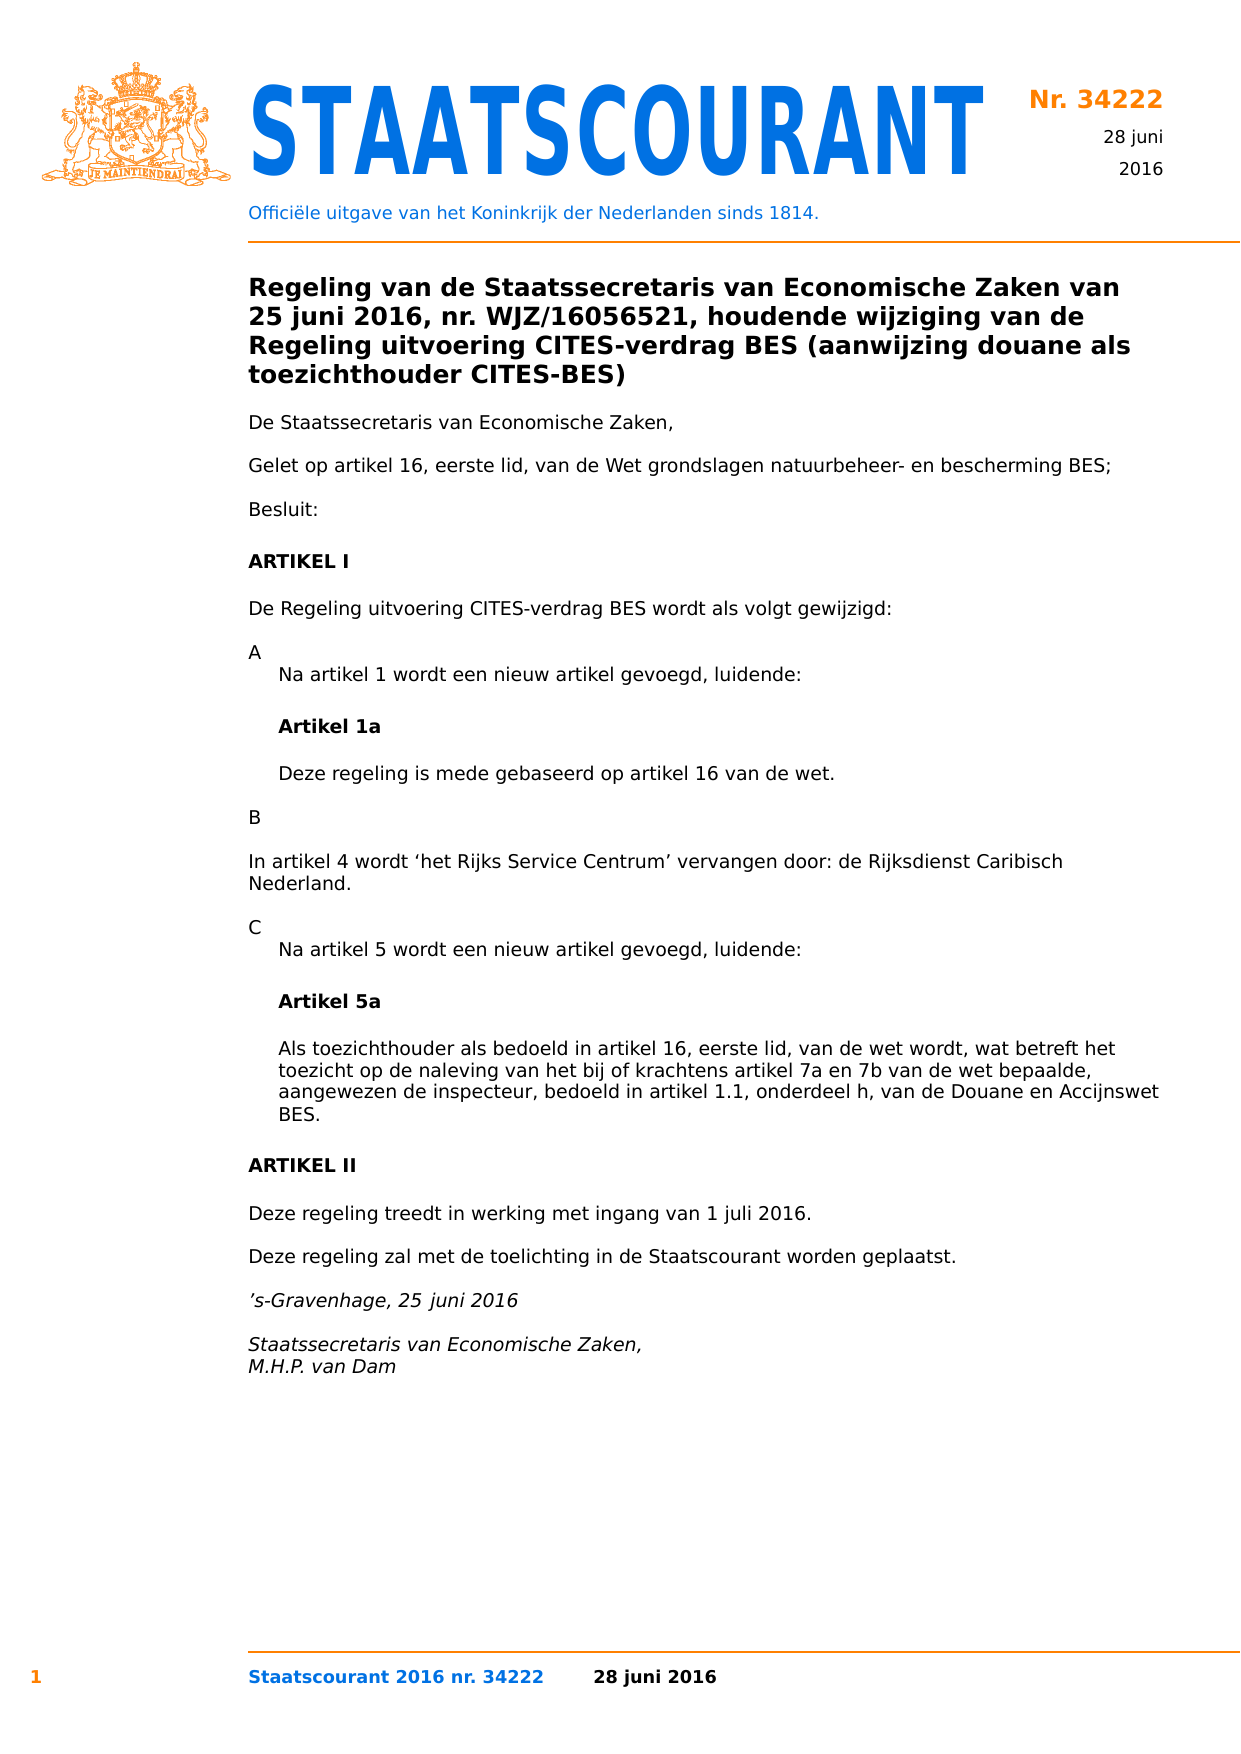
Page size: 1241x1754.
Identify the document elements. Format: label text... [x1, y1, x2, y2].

text Deze regeling is mede gebaseerd op artikel 16 van de wet. [278, 763, 1163, 785]
text C [248, 917, 1163, 938]
subtitle Regeling van de Staatssecretaris van Economische Zaken van 25 juni 2016, nr. WJZ/16056521, houdende wijziging van de Regeling uitvoering CITES-verdrag BES (aanwijzing douane als toezichthouder CITES-BES) [248, 273, 1163, 390]
picture [41, 62, 231, 186]
table_header STAATSCOURANT [248, 62, 998, 203]
text Deze regeling treedt in werking met ingang van 1 juli 2016. [248, 1202, 1163, 1224]
table_header Nr. 34222 [998, 62, 1240, 121]
table_cell 2016 [998, 153, 1240, 203]
text Als toezichthouder als bedoeld in artikel 16, eerste lid, van de wet wordt, wat betreft het toezicht op de naleving van het bij of krachtens artikel 7a en 7b van de wet bepaalde, aangewezen de inspecteur, bedoeld in artikel 1.1, onderdeel h, van de Douane en Accijnswet BES. [278, 1037, 1163, 1125]
text Staatssecretaris van Economische Zaken, M.H.P. van Dam [248, 1334, 1163, 1378]
subtitle ARTIKEL II [248, 1155, 1163, 1177]
subtitle Artikel 5a [278, 991, 1163, 1012]
text Na artikel 5 wordt een nieuw artikel gevoegd, luidende: [278, 938, 1163, 961]
subtitle ARTIKEL I [248, 551, 1163, 573]
subtitle Artikel 1a [278, 716, 1163, 738]
text In artikel 4 wordt ‘het Rijks Service Centrum’ vervangen door: de Rijksdienst Caribisch Nederland. [248, 851, 1163, 895]
text A [248, 642, 1163, 664]
table_cell Officiële uitgave van het Koninkrijk der Nederlanden sinds 1814. [248, 203, 1240, 241]
text ’s-Gravenhage, 25 juni 2016 [248, 1290, 1163, 1312]
text Besluit: [248, 499, 1163, 521]
text De Staatssecretaris van Economische Zaken, [248, 412, 1163, 433]
table_header [25, 62, 248, 241]
text Na artikel 1 wordt een nieuw artikel gevoegd, luidende: [278, 664, 1163, 686]
text Gelet op artikel 16, eerste lid, van de Wet grondslagen natuurbeheer- en bescherming BES; [248, 455, 1163, 477]
text B [248, 807, 1163, 829]
text Deze regeling zal met de toelichting in de Staatscourant worden geplaatst. [248, 1246, 1163, 1268]
text De Regeling uitvoering CITES-verdrag BES wordt als volgt gewijzigd: [248, 598, 1163, 620]
table_cell 28 juni [998, 121, 1240, 153]
